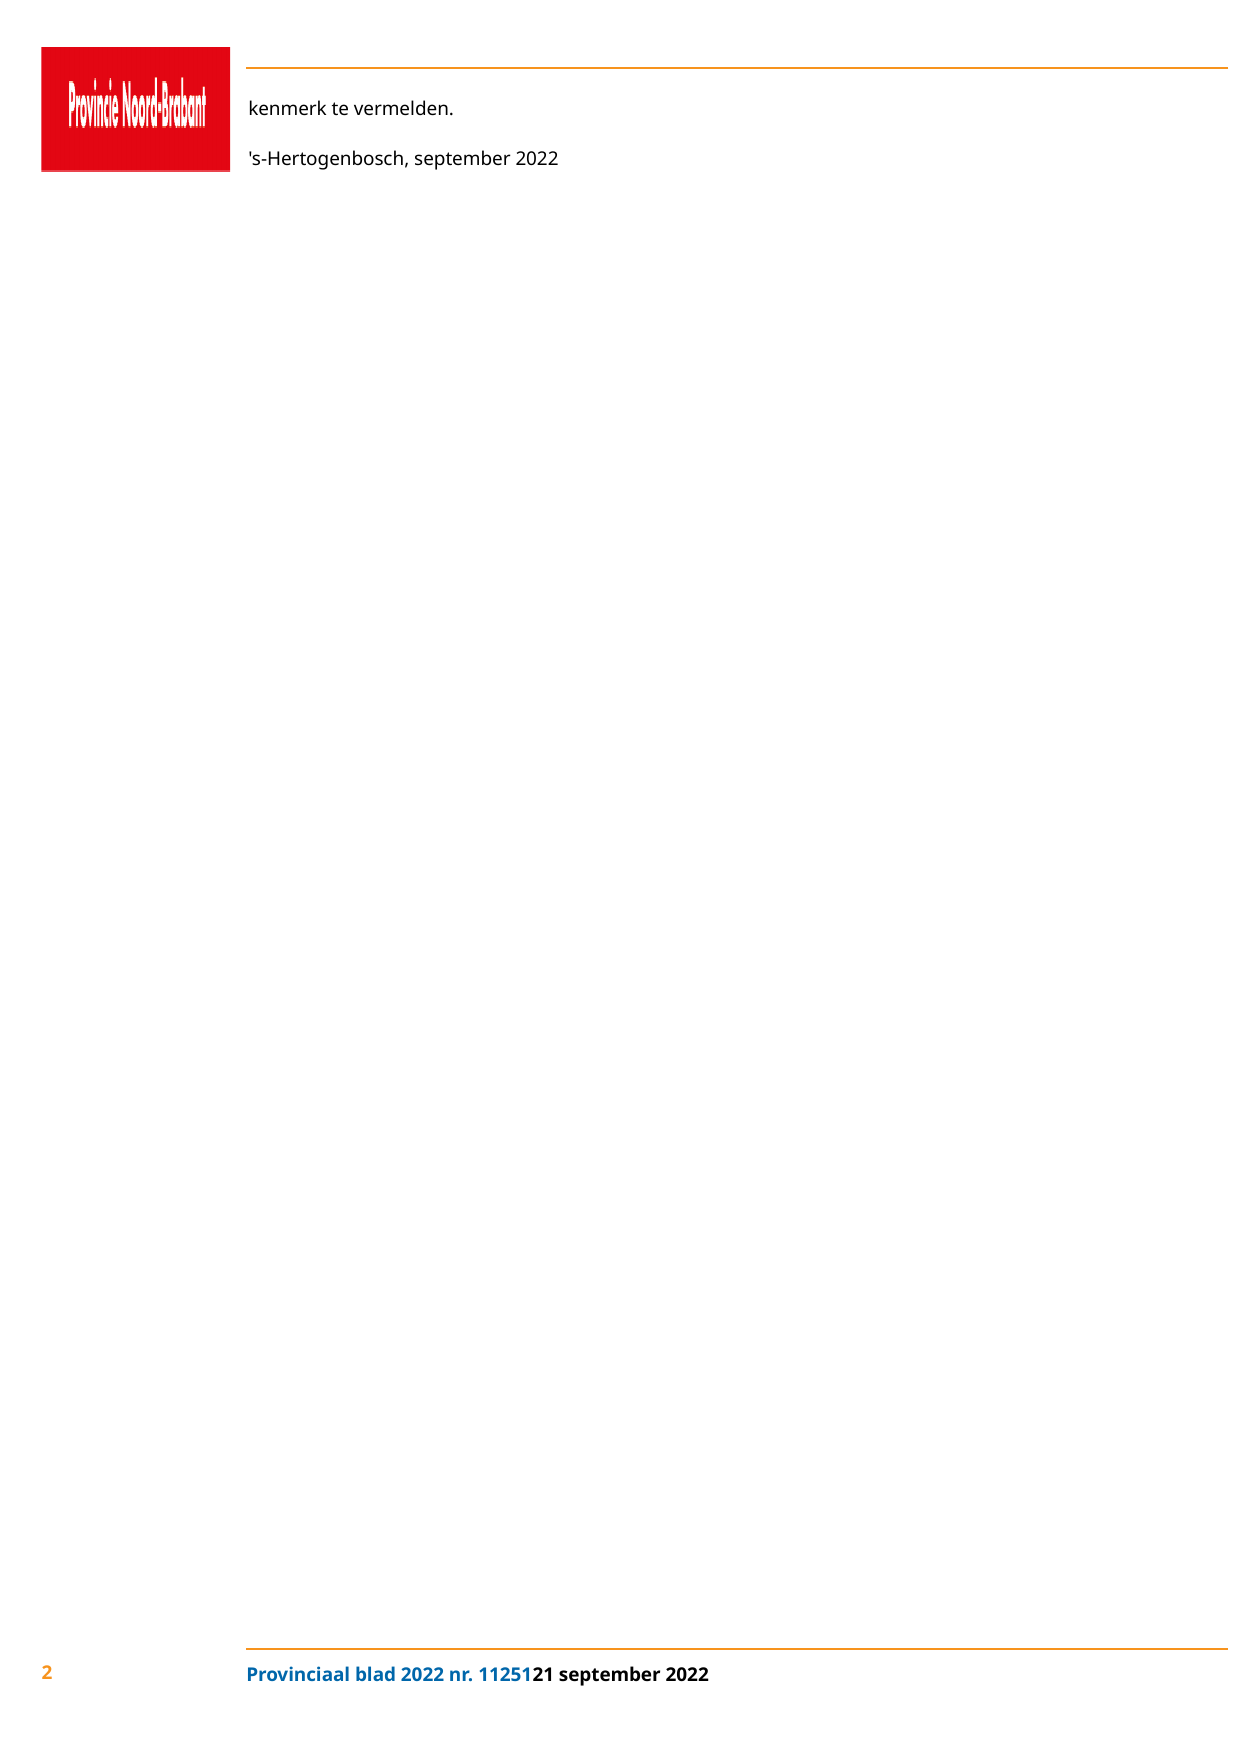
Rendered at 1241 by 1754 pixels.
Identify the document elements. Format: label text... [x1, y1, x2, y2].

text kenmerk te vermelden. [248, 95, 1152, 121]
picture [41, 47, 231, 172]
text 's-Hertogenbosch, september 2022 [248, 145, 1152, 171]
